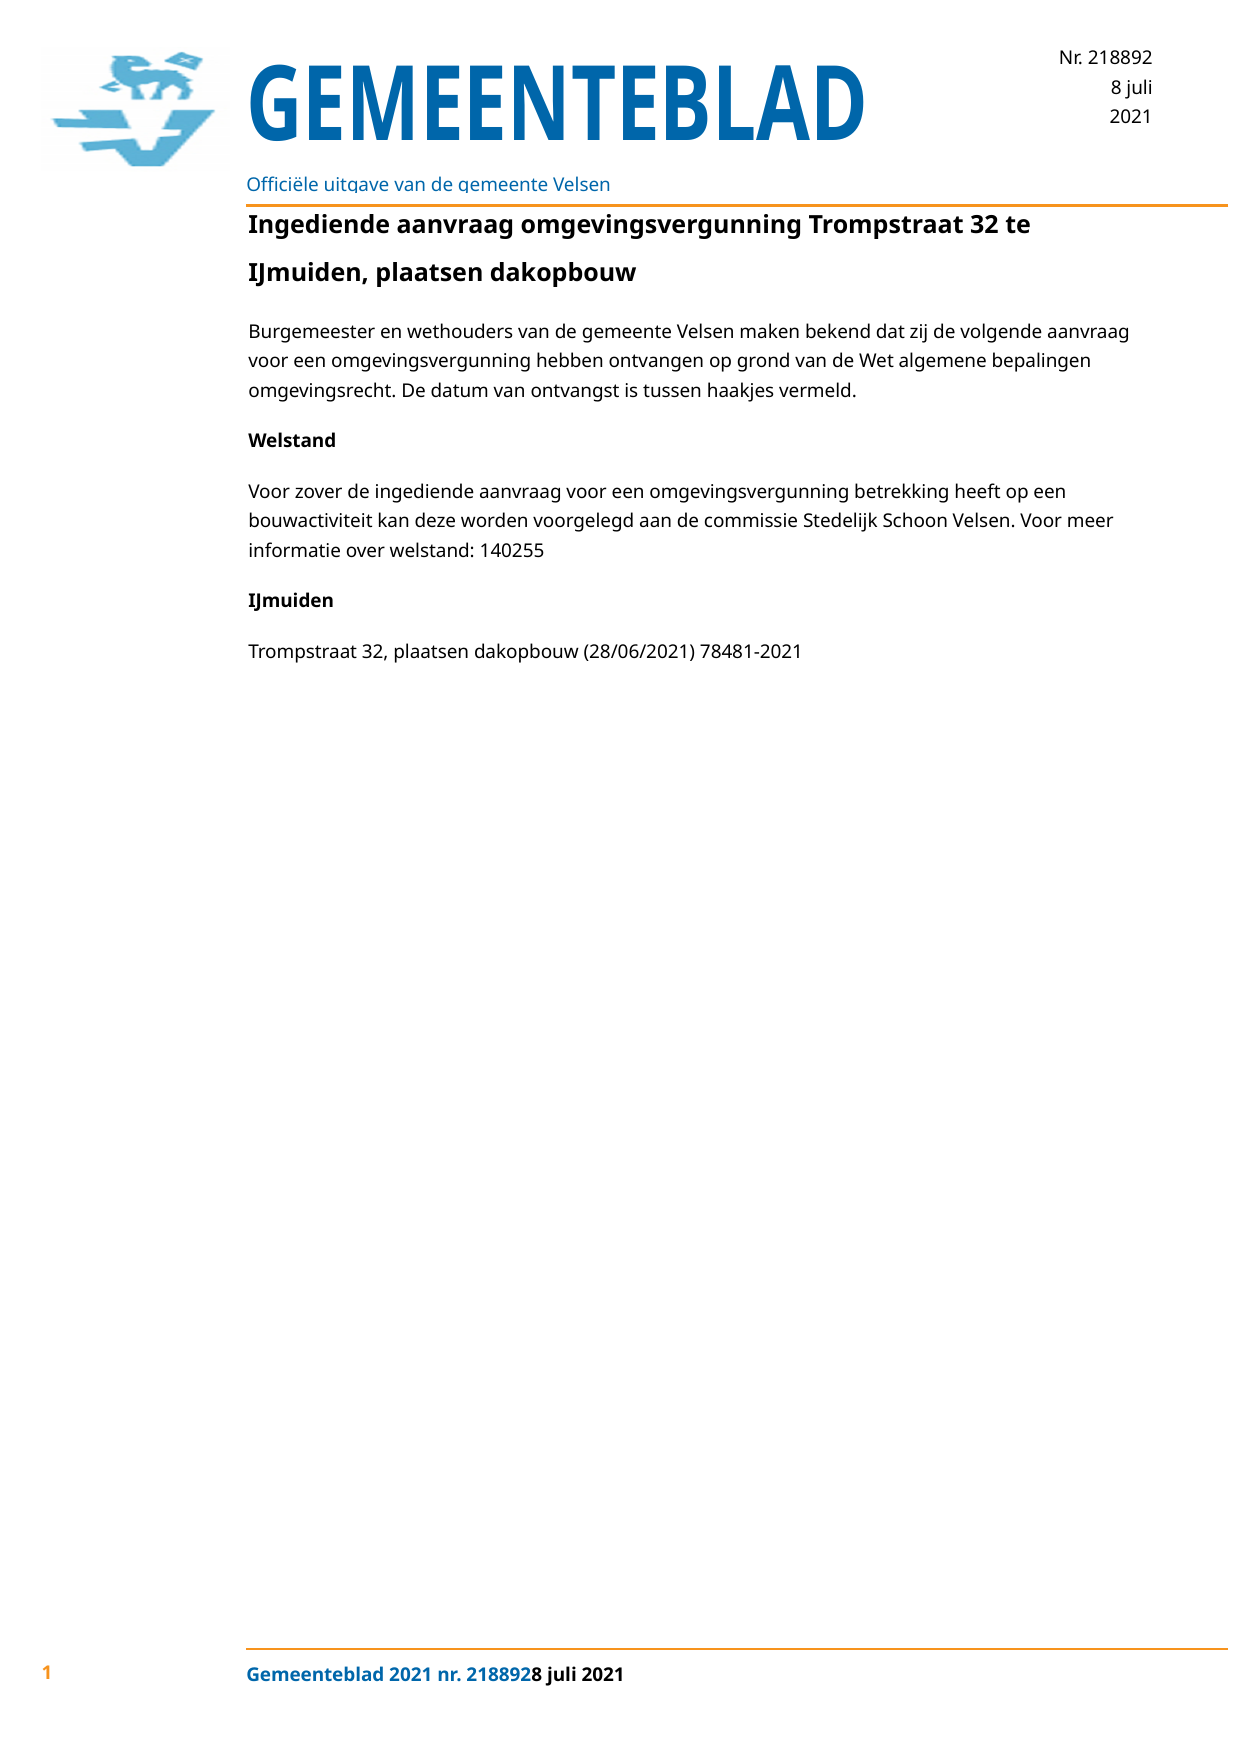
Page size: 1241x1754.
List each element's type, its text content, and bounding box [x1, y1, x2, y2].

picture [41, 47, 231, 172]
text Trompstraat 32, plaatsen dakopbouw (28/06/2021) 78481-2021 [248, 638, 1152, 664]
text Welstand [248, 427, 1152, 453]
text IJmuiden [248, 587, 1152, 613]
text Burgemeester en wethouders van de gemeente Velsen maken bekend dat zij de volgende aanvraag voor een omgevingsvergunning hebben ontvangen op grond van de Wet algemene bepalingen omgevingsrecht. De datum van ontvangst is tussen haakjes vermeld. [248, 318, 1152, 403]
text Voor zover de ingediende aanvraag voor een omgevingsvergunning betrekking heeft op een bouwactiviteit kan deze worden voorgelegd aan de commissie Stedelijk Schoon Velsen. Voor meer informatie over welstand: 140255 [248, 478, 1152, 563]
text Ingediende aanvraag omgevingsvergunning Trompstraat 32 te IJmuiden, plaatsen dakopbouw [248, 207, 1152, 288]
